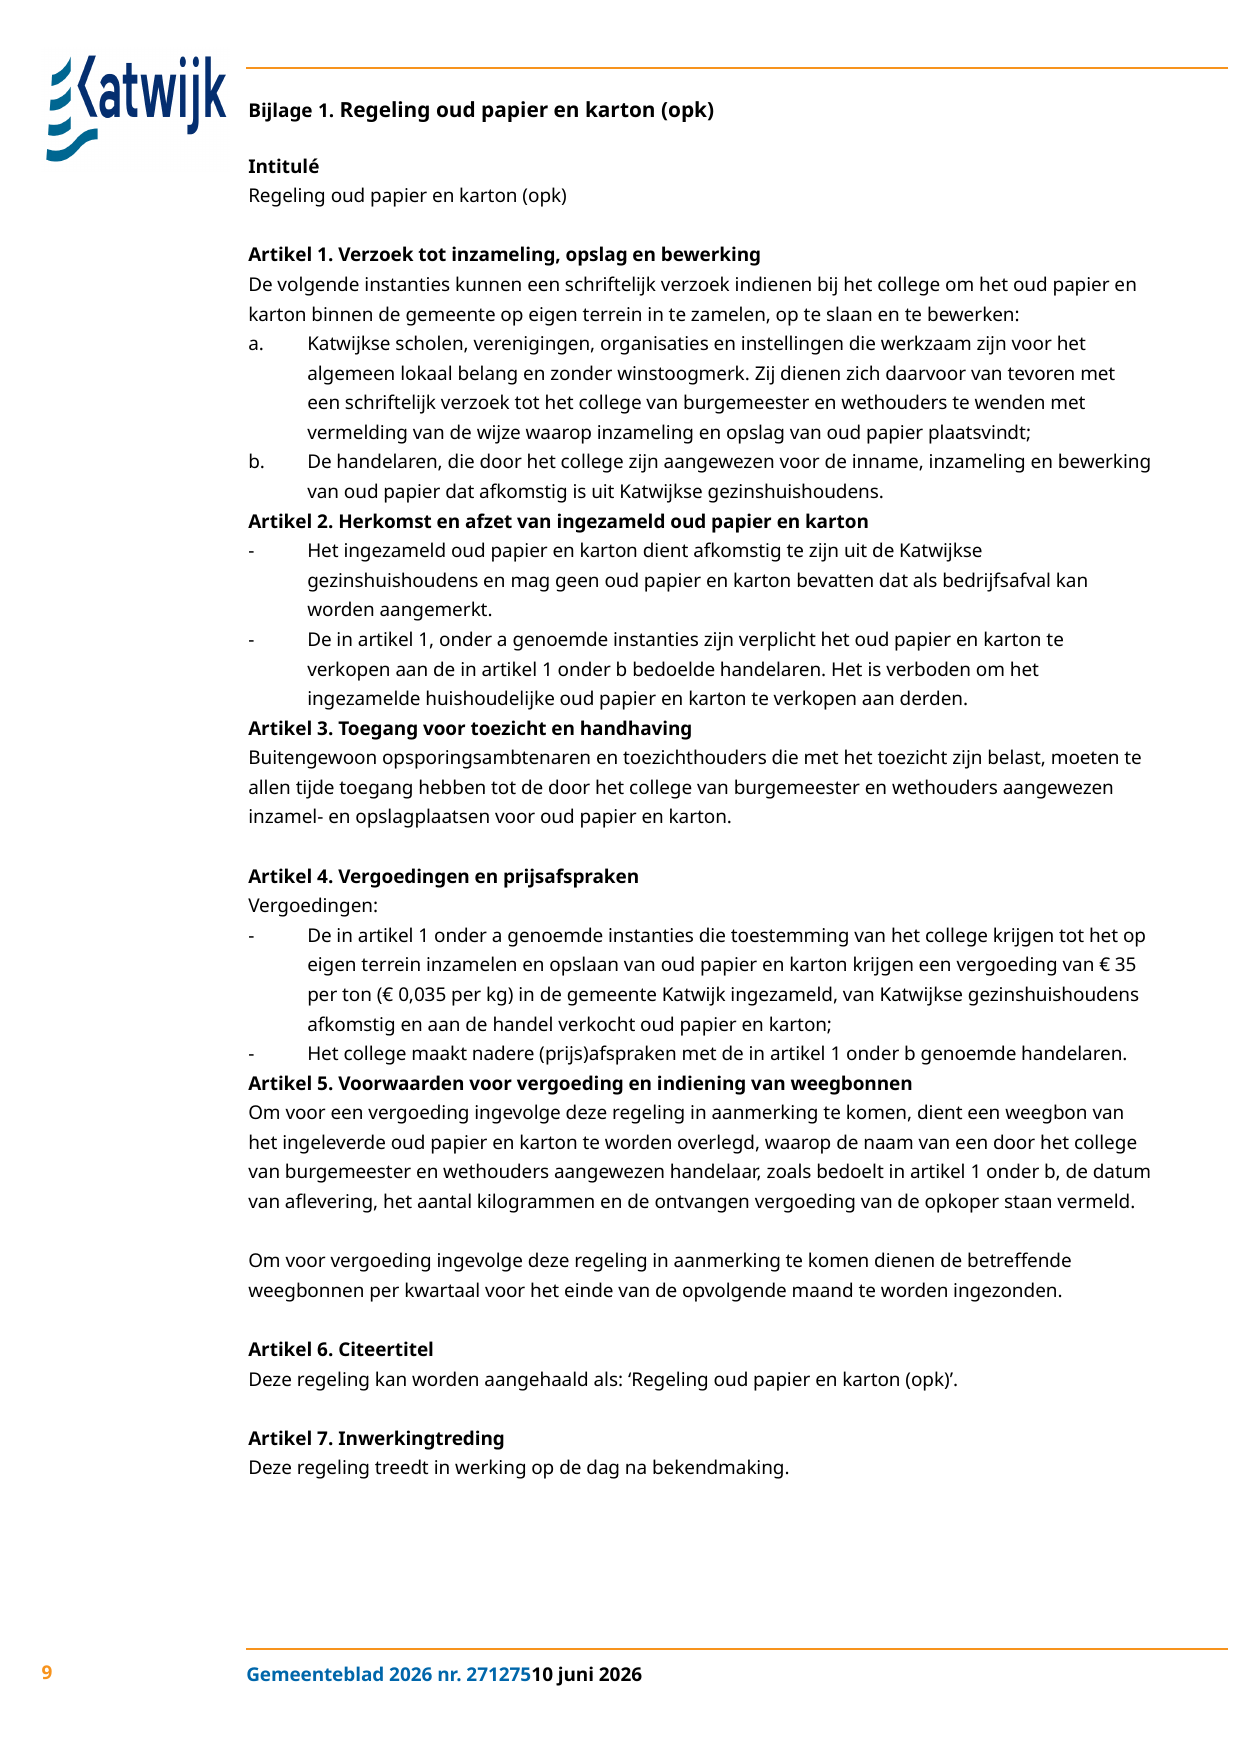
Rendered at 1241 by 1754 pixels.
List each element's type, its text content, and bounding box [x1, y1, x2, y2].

text Artikel 1. Verzoek tot inzameling, opslag en bewerking [248, 242, 1152, 267]
text Regeling oud papier en karton (opk) [248, 182, 1152, 208]
text Artikel 7. Inwerkingtreding [248, 1425, 1152, 1451]
text Deze regeling kan worden aangehaald als: ‘Regeling oud papier en karton (opk)’. [248, 1366, 1152, 1392]
list Het college maakt nadere (prijs)afspraken met de in artikel 1 onder b genoemde handelaren. [248, 1040, 1152, 1066]
text Artikel 4. Vergoedingen en prijsafspraken [248, 863, 1152, 889]
picture [41, 47, 231, 172]
text De volgende instanties kunnen een schriftelijk verzoek indienen bij het college om het oud papier en karton binnen de gemeente op eigen terrein in te zamelen, op te slaan en te bewerken: [248, 271, 1152, 327]
text Artikel 3. Toegang voor toezicht en handhaving [248, 715, 1152, 741]
list Katwijkse scholen, verenigingen, organisaties en instellingen die werkzaam zijn voor het algemeen lokaal belang en zonder winstoogmerk. Zij dienen zich daarvoor van tevoren met een schriftelijk verzoek tot het college van burgemeester en wethouders te wenden met vermelding van de wijze waarop inzameling en opslag van oud papier plaatsvindt; [248, 330, 1152, 445]
text Om voor een vergoeding ingevolge deze regeling in aanmerking te komen, dient een weegbon van het ingeleverde oud papier en karton te worden overlegd, waarop de naam van een door het college van burgemeester en wethouders aangewezen handelaar, zoals bedoelt in artikel 1 onder b, de datum van aflevering, het aantal kilogrammen en de ontvangen vergoeding van de opkoper staan vermeld. [248, 1099, 1152, 1214]
text Artikel 2. Herkomst en afzet van ingezameld oud papier en karton [248, 508, 1152, 534]
text Intitulé [248, 153, 1152, 179]
text Bijlage 1. Regeling oud papier en karton (opk) [248, 95, 1152, 123]
text Vergoedingen: [248, 892, 1152, 918]
list De in artikel 1, onder a genoemde instanties zijn verplicht het oud papier en karton te verkopen aan de in artikel 1 onder b bedoelde handelaren. Het is verboden om het ingezamelde huishoudelijke oud papier en karton te verkopen aan derden. [248, 626, 1152, 711]
text Artikel 6. Citeertitel [248, 1336, 1152, 1362]
text Deze regeling treedt in werking op de dag na bekendmaking. [248, 1454, 1152, 1480]
list De in artikel 1 onder a genoemde instanties die toestemming van het college krijgen tot het op eigen terrein inzamelen en opslaan van oud papier en karton krijgen een vergoeding van € 35 per ton (€ 0,035 per kg) in de gemeente Katwijk ingezameld, van Katwijkse gezinshuishoudens afkomstig en aan de handel verkocht oud papier en karton; [248, 922, 1152, 1037]
text Artikel 5. Voorwaarden voor vergoeding en indiening van weegbonnen [248, 1070, 1152, 1096]
text Buitengewoon opsporingsambtenaren en toezichthouders die met het toezicht zijn belast, moeten te allen tijde toegang hebben tot de door het college van burgemeester en wethouders aangewezen inzamel- en opslagplaatsen voor oud papier en karton. [248, 744, 1152, 829]
list De handelaren, die door het college zijn aangewezen voor de inname, inzameling en bewerking van oud papier dat afkomstig is uit Katwijkse gezinshuishoudens. [248, 449, 1152, 504]
list Het ingezameld oud papier en karton dient afkomstig te zijn uit de Katwijkse gezinshuishoudens en mag geen oud papier en karton bevatten dat als bedrijfsafval kan worden aangemerkt. [248, 537, 1152, 622]
text Om voor vergoeding ingevolge deze regeling in aanmerking te komen dienen de betreffende weegbonnen per kwartaal voor het einde van de opvolgende maand te worden ingezonden. [248, 1247, 1152, 1303]
